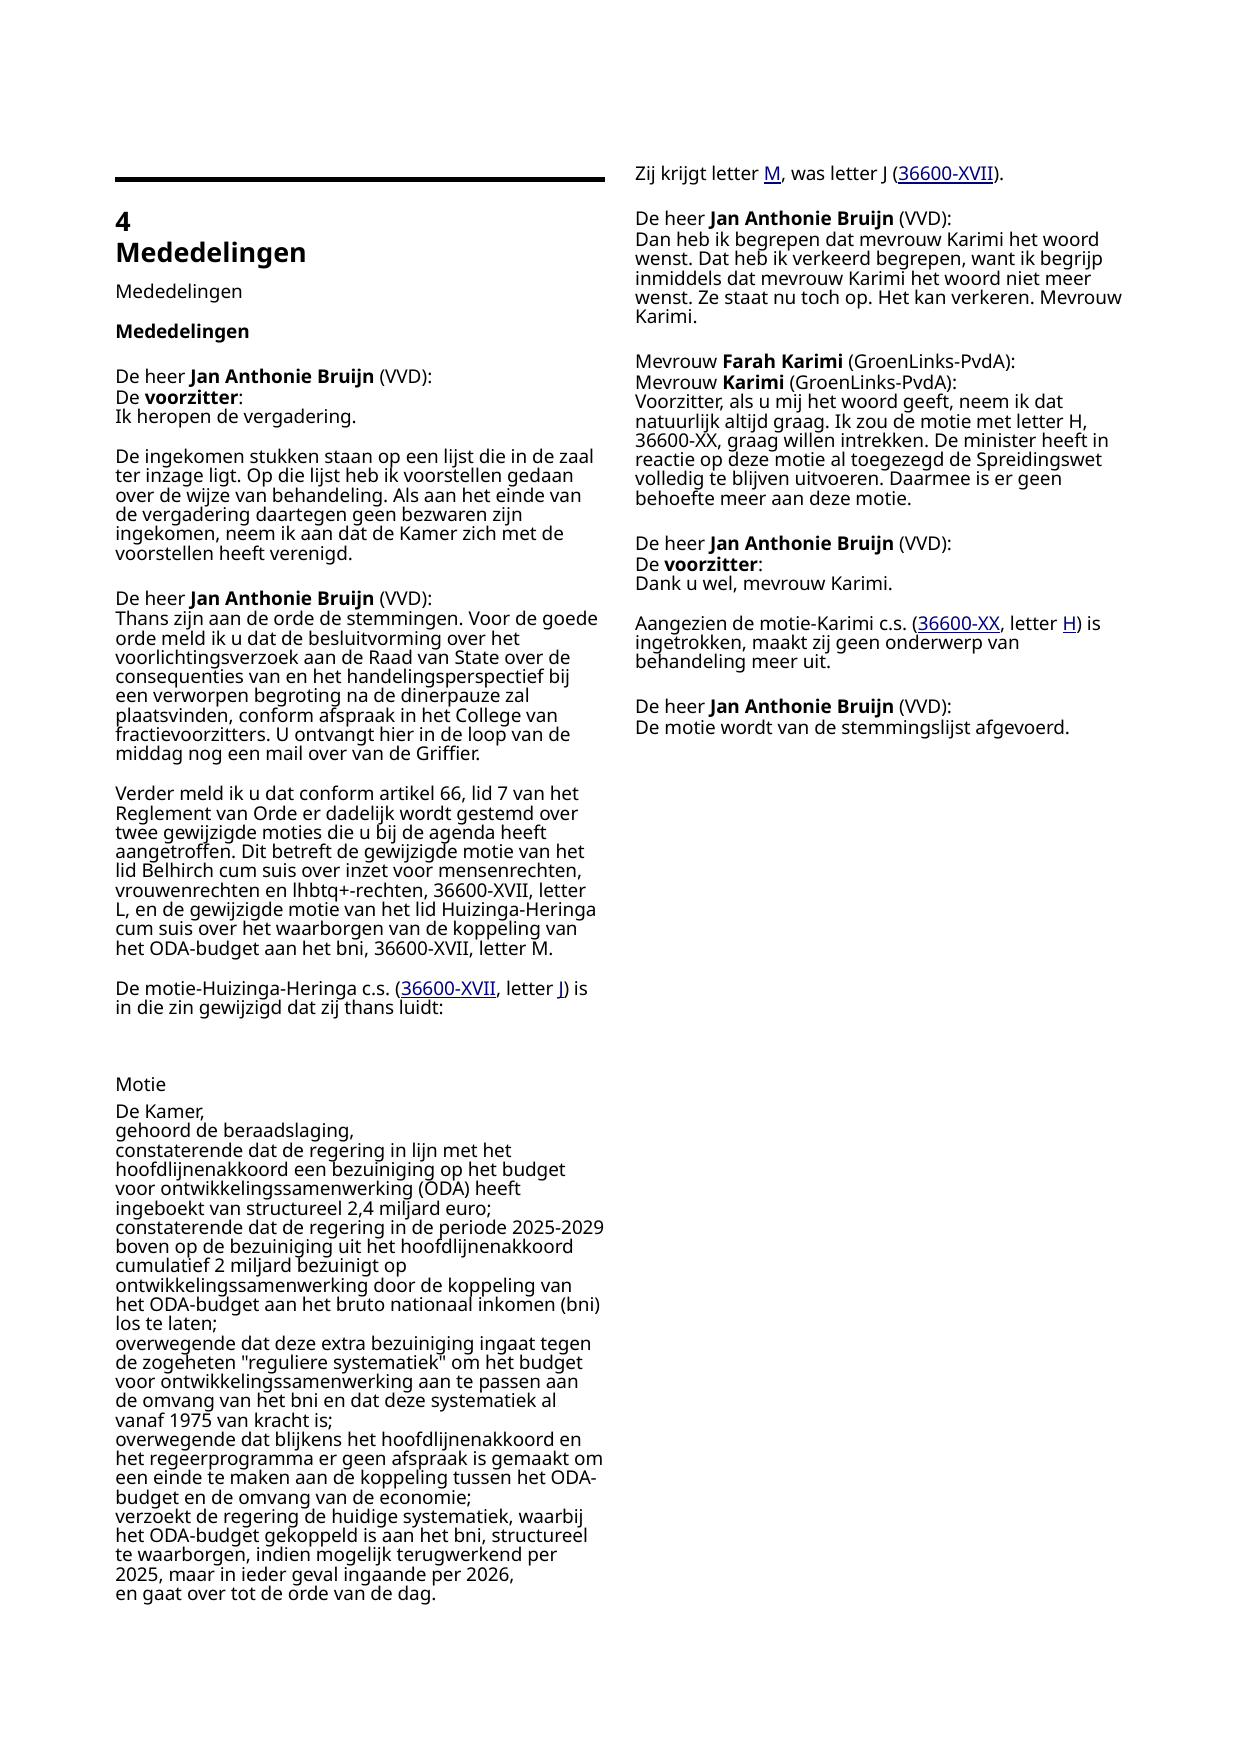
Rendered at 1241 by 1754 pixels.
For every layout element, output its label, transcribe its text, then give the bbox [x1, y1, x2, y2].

text De voorzitter: [635, 556, 1125, 575]
text De heer Jan Anthonie Bruijn (VVD): [635, 530, 1125, 556]
text De heer Jan Anthonie Bruijn (VVD): [635, 693, 1125, 719]
text Mededelingen [115, 283, 605, 302]
text De motie-Huizinga-Heringa c.s. (36600-XVII, letter J) is in die zin gewijzigd dat zij thans luidt: [115, 979, 605, 1018]
text Dank u wel, mevrouw Karimi. [635, 575, 1125, 594]
text Verder meld ik u dat conform artikel 66, lid 7 van het Reglement van Orde er dadelijk wordt gestemd over twee gewijzigde moties die u bij de agenda heeft aangetroffen. Dit betreft de gewijzigde motie van het lid Belhirch cum suis over inzet voor mensenrechten, vrouwenrechten en lhbtq+-rechten, 36600-XVII, letter L, en de gewijzigde motie van het lid Huizinga-Heringa cum suis over het waarborgen van de koppeling van het ODA-budget aan het bni, 36600-XVII, letter M. [115, 785, 605, 959]
text Voorzitter, als u mij het woord geeft, neem ik dat natuurlijk altijd graag. Ik zou de motie met letter H, 36600-XX, graag willen intrekken. De minister heeft in reactie op deze motie al toegezegd de Spreidingswet volledig te blijven uitvoeren. Daarmee is er geen behoefte meer aan deze motie. [635, 393, 1125, 509]
text De voorzitter: [115, 389, 605, 408]
text constaterende dat de regering in de periode 2025-2029 boven op de bezuiniging uit het hoofdlijnenakkoord cumulatief 2 miljard bezuinigt op ontwikkelingssamenwerking door de koppeling van het ODA-budget aan het bruto nationaal inkomen (bni) los te laten; [115, 1219, 605, 1334]
text Ik heropen de vergadering. [115, 408, 605, 427]
text verzoekt de regering de huidige systematiek, waarbij het ODA-budget gekoppeld is aan het bni, structureel te waarborgen, indien mogelijk terugwerkend per 2025, maar in ieder geval ingaande per 2026, [115, 1508, 605, 1585]
text De motie wordt van de stemmingslijst afgevoerd. [635, 719, 1125, 738]
text overwegende dat blijkens het hoofdlijnenakkoord en het regeerprogramma er geen afspraak is gemaakt om een einde te maken aan de koppeling tussen het ODA-budget en de omvang van de economie; [115, 1431, 605, 1508]
text 4 [115, 203, 605, 239]
text Aangezien de motie-Karimi c.s. (36600-XX, letter H) is ingetrokken, maakt zij geen onderwerp van behandeling meer uit. [635, 615, 1125, 673]
text overwegende dat deze extra bezuiniging ingaat tegen de zogeheten "reguliere systematiek" om het budget voor ontwikkelingssamenwerking aan te passen aan de omvang van het bni en dat deze systematiek al vanaf 1975 van kracht is; [115, 1334, 605, 1431]
text De ingekomen stukken staan op een lijst die in de zaal ter inzage ligt. Op die lijst heb ik voorstellen gedaan over de wijze van behandeling. Als aan het einde van de vergadering daartegen geen bezwaren zijn ingekomen, neem ik aan dat de Kamer zich met de voorstellen heeft verenigd. [115, 448, 605, 564]
text constaterende dat de regering in lijn met het hoofdlijnenakkoord een bezuiniging op het budget voor ontwikkelingssamenwerking (ODA) heeft ingeboekt van structureel 2,4 miljard euro; [115, 1142, 605, 1219]
text Mevrouw Farah Karimi (GroenLinks-PvdA): [635, 348, 1125, 374]
text Mededelingen [115, 323, 605, 342]
text en gaat over tot de orde van de dag. [115, 1585, 605, 1604]
text Motie [115, 1072, 605, 1097]
text Zij krijgt letter M, was letter J (36600-XVII). [635, 165, 1125, 184]
text De heer Jan Anthonie Bruijn (VVD): [115, 363, 605, 389]
text Mededelingen [115, 239, 605, 283]
text Thans zijn aan de orde de stemmingen. Voor de goede orde meld ik u dat de besluitvorming over het voorlichtingsverzoek aan de Raad van State over de consequenties van en het handelingsperspectief bij een verworpen begroting na de dinerpauze zal plaatsvinden, conform afspraak in het College van fractievoorzitters. U ontvangt hier in de loop van de middag nog een mail over van de Griffier. [115, 610, 605, 764]
text Dan heb ik begrepen dat mevrouw Karimi het woord wenst. Dat heb ik verkeerd begrepen, want ik begrijp inmiddels dat mevrouw Karimi het woord niet meer wenst. Ze staat nu toch op. Het kan verkeren. Mevrouw Karimi. [635, 231, 1125, 327]
text De heer Jan Anthonie Bruijn (VVD): [115, 585, 605, 610]
text De heer Jan Anthonie Bruijn (VVD): [635, 205, 1125, 231]
text De Kamer, [115, 1103, 605, 1122]
text gehoord de beraadslaging, [115, 1122, 605, 1142]
text Mevrouw Karimi (GroenLinks-PvdA): [635, 374, 1125, 393]
